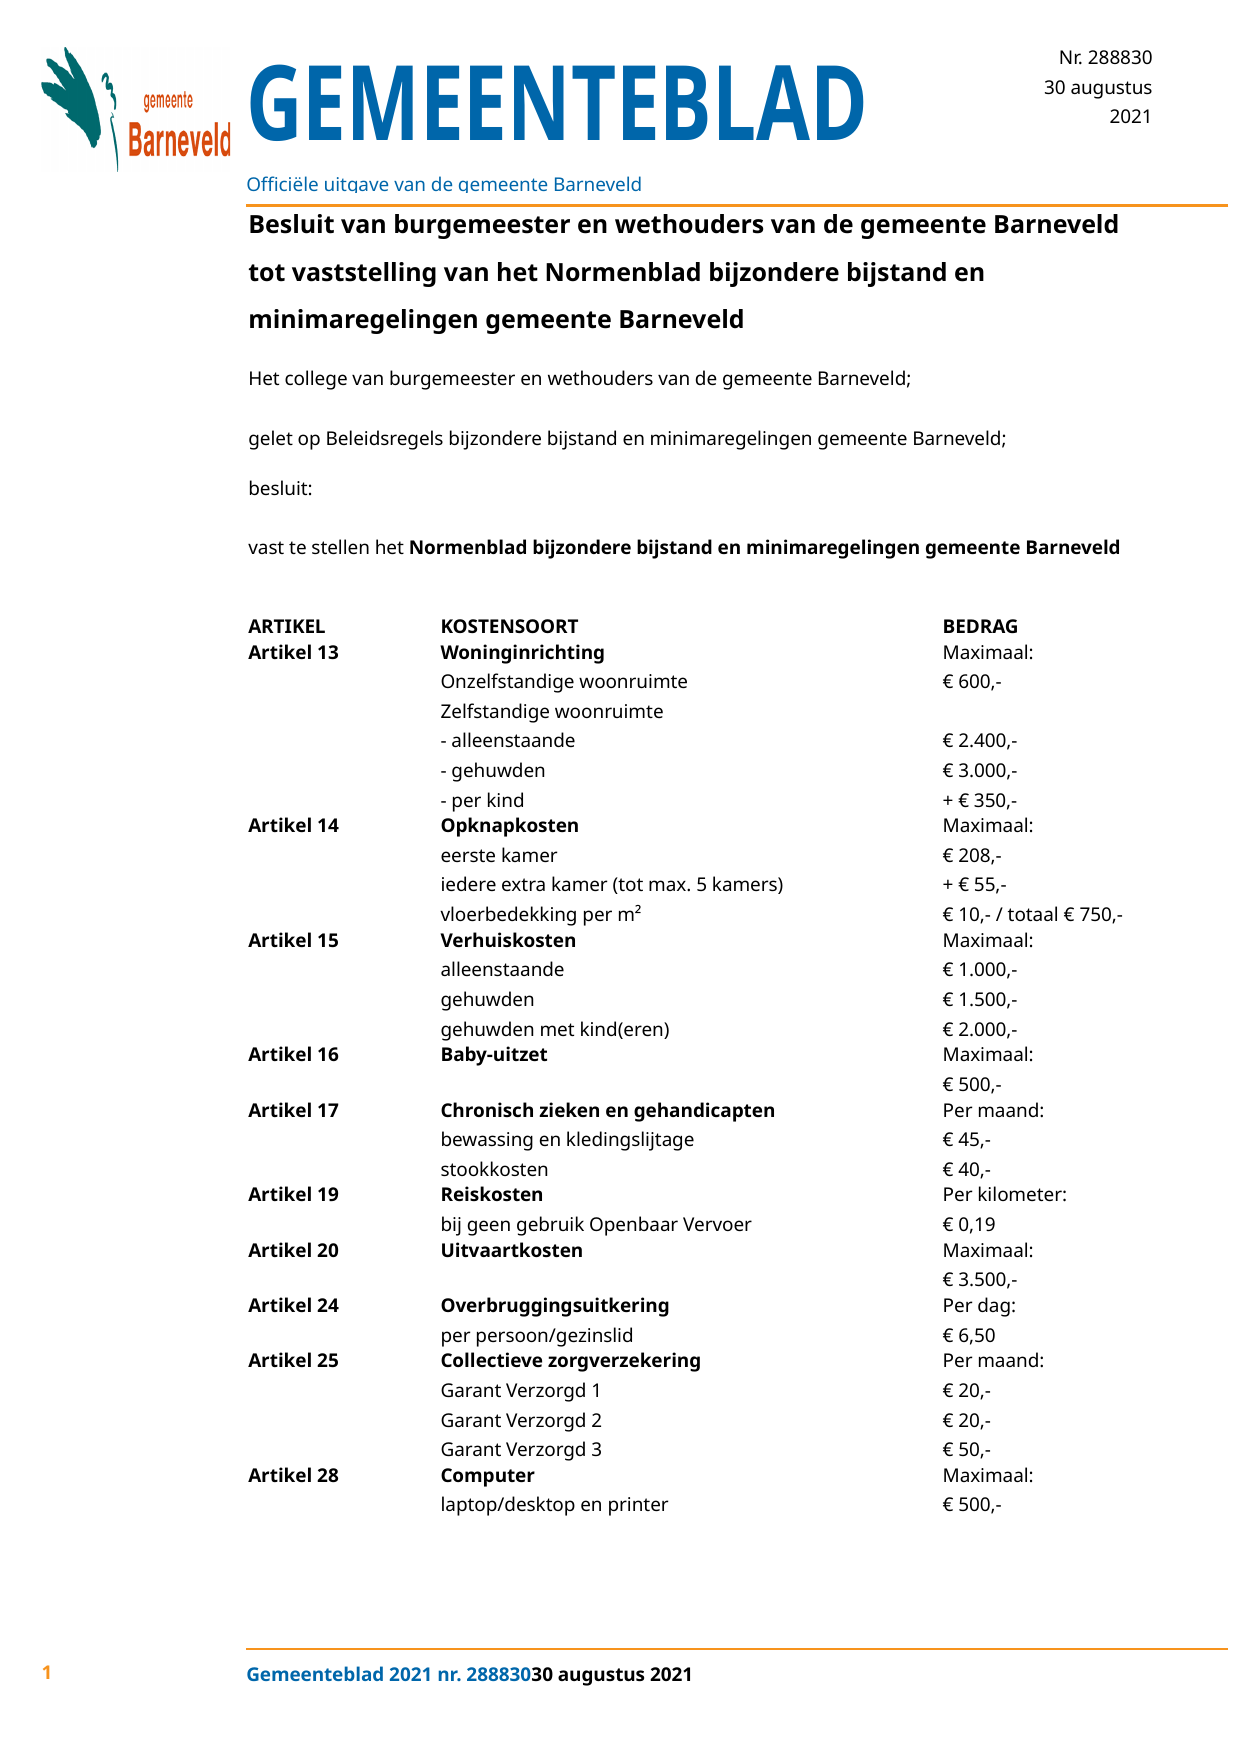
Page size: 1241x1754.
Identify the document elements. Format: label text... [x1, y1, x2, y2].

table_cell Artikel 14 [248, 813, 440, 927]
table_cell Artikel 16 [248, 1041, 440, 1097]
table_cell Artikel 19 [248, 1182, 440, 1237]
table_cell Chronisch zieken en gehandicapten bewassing en kledingslijtage stookkosten [440, 1097, 942, 1182]
text besluit: [248, 475, 1152, 501]
table_cell Baby-uitzet [440, 1041, 942, 1097]
table_header BEDRAG [943, 613, 1152, 639]
table_cell Maximaal: € 208,- + € 55,- € 10,- / totaal € 750,- [943, 813, 1152, 927]
table_cell Opknapkosten eerste kamer iedere extra kamer (tot max. 5 kamers) vloerbedekking per m² [440, 813, 942, 927]
table_cell Artikel 17 [248, 1097, 440, 1182]
table_cell Artikel 24 [248, 1292, 440, 1348]
table_cell Overbruggingsuitkering per persoon/gezinslid [440, 1292, 942, 1348]
table_cell Per maand: € 20,- € 20,- € 50,- [943, 1348, 1152, 1462]
table_cell Verhuiskosten alleenstaande gehuwden gehuwden met kind(eren) [440, 927, 942, 1041]
text Het college van burgemeester en wethouders van de gemeente Barneveld; [248, 366, 1152, 391]
table_cell Maximaal: € 500,- [943, 1041, 1152, 1097]
table_cell Artikel 20 [248, 1237, 440, 1292]
text vast te stellen het Normenblad bijzondere bijstand en minimaregelingen gemeente Barneveld [248, 534, 1152, 560]
table_cell Artikel 28 [248, 1462, 440, 1517]
table_cell Artikel 13 [248, 639, 440, 812]
table_cell Maximaal: € 3.500,- [943, 1237, 1152, 1292]
table_header ARTIKEL [248, 613, 440, 639]
table_cell Reiskosten bij geen gebruik Openbaar Vervoer [440, 1182, 942, 1237]
table_cell Woninginrichting Onzelfstandige woonruimte Zelfstandige woonruimte - alleenstaande - gehuwden - per kind [440, 639, 942, 812]
picture [41, 47, 231, 172]
table_cell Maximaal: € 500,- [943, 1462, 1152, 1517]
table_cell Per maand: € 45,- € 40,- [943, 1097, 1152, 1182]
table_cell Computer laptop/desktop en printer [440, 1462, 942, 1517]
table_cell Per kilometer: € 0,19 [943, 1182, 1152, 1237]
table_cell Artikel 15 [248, 927, 440, 1041]
table_cell Collectieve zorgverzekering Garant Verzorgd 1 Garant Verzorgd 2 Garant Verzorgd 3 [440, 1348, 942, 1462]
table_header KOSTENSOORT [440, 613, 942, 639]
table_cell Per dag: € 6,50 [943, 1292, 1152, 1348]
text Besluit van burgemeester en wethouders van de gemeente Barneveld tot vaststelling van het Normenblad bijzondere bijstand en minimaregelingen gemeente Barneveld [248, 207, 1152, 336]
text gelet op Beleidsregels bijzondere bijstand en minimaregelingen gemeente Barneveld; [248, 425, 1152, 450]
table_cell Maximaal: € 1.000,- € 1.500,- € 2.000,- [943, 927, 1152, 1041]
table_cell Artikel 25 [248, 1348, 440, 1462]
table_cell Maximaal: € 600,- € 2.400,- € 3.000,- + € 350,- [943, 639, 1152, 812]
table_cell Uitvaartkosten [440, 1237, 942, 1292]
